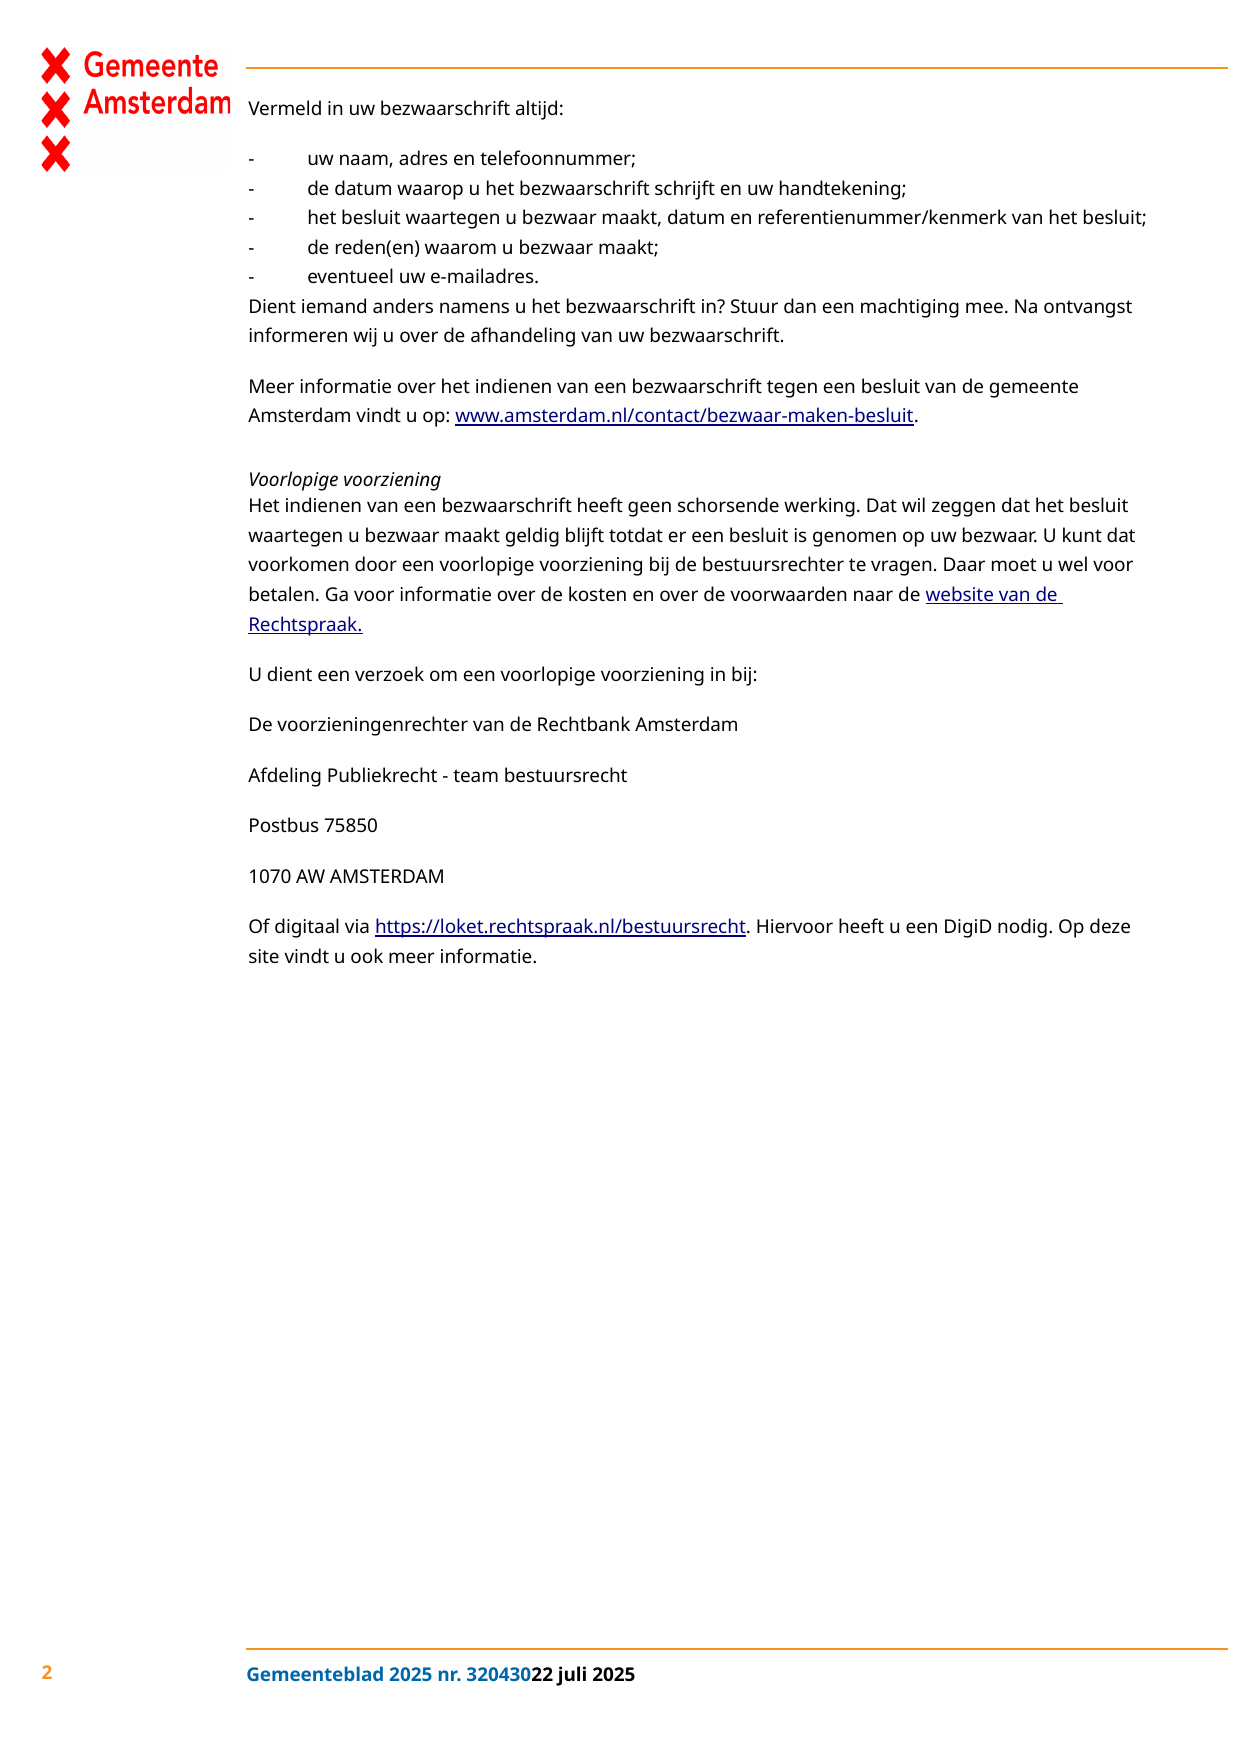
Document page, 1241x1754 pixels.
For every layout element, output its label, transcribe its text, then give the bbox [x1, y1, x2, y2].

text Het indienen van een bezwaarschrift heeft geen schorsende werking. Dat wil zeggen dat het besluit waartegen u bezwaar maakt geldig blijft totdat er een besluit is genomen op uw bezwaar. U kunt dat voorkomen door een voorlopige voorziening bij de bestuursrechter te vragen. Daar moet u wel voor betalen. Ga voor informatie over de kosten en over de voorwaarden naar de website van de Rechtspraak. [248, 492, 1152, 636]
picture [41, 47, 231, 172]
text De voorzieningenrechter van de Rechtbank Amsterdam [248, 712, 1152, 737]
list de datum waarop u het bezwaarschrift schrijft en uw handtekening; [248, 175, 1152, 201]
text U dient een verzoek om een voorlopige voorziening in bij: [248, 661, 1152, 687]
text Vermeld in uw bezwaarschrift altijd: [248, 95, 1152, 121]
text Meer informatie over het indienen van een bezwaarschrift tegen een besluit van de gemeente Amsterdam vindt u op: www.amsterdam.nl/contact/bezwaar-maken-besluit. [248, 373, 1152, 428]
list uw naam, adres en telefoonnummer; [248, 145, 1152, 171]
text 1070 AW AMSTERDAM [248, 863, 1152, 888]
text Voorlopige voorziening [248, 467, 1152, 492]
list eventueel uw e-mailadres. [248, 263, 1152, 289]
text Afdeling Publiekrecht - team bestuursrecht [248, 762, 1152, 788]
text Of digitaal via https://loket.rechtspraak.nl/bestuursrecht. Hiervoor heeft u een DigiD nodig. Op deze site vindt u ook meer informatie. [248, 913, 1152, 968]
list het besluit waartegen u bezwaar maakt, datum en referentienummer/kenmerk van het besluit; [248, 204, 1152, 230]
text Postbus 75850 [248, 812, 1152, 838]
text Dient iemand anders namens u het bezwaarschrift in? Stuur dan een machtiging mee. Na ontvangst informeren wij u over de afhandeling van uw bezwaarschrift. [248, 293, 1152, 348]
list de reden(en) waarom u bezwaar maakt; [248, 234, 1152, 260]
